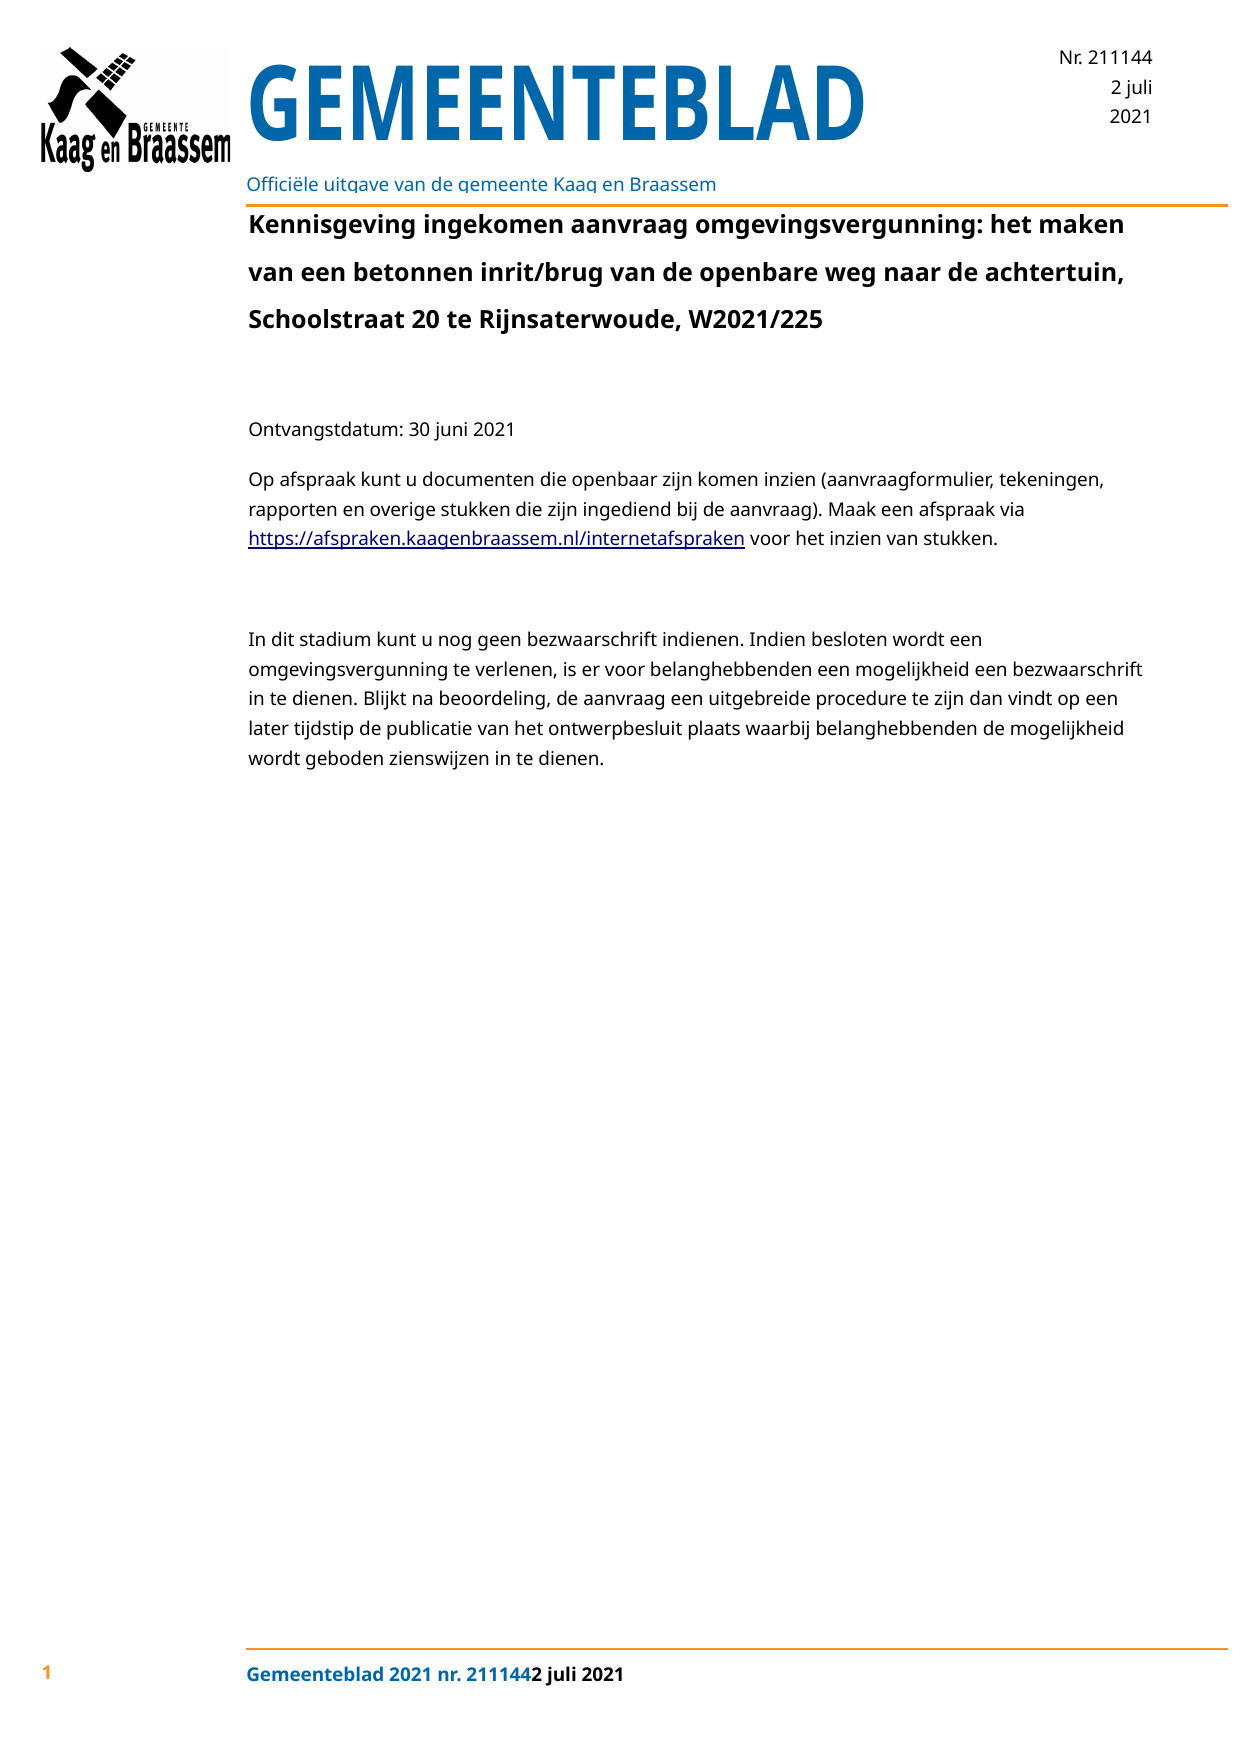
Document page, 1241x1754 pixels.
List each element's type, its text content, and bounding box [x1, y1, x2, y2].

text Kennisgeving ingekomen aanvraag omgevingsvergunning: het maken van een betonnen inrit/brug van de openbare weg naar de achtertuin, Schoolstraat 20 te Rijnsaterwoude, W2021/225 [248, 207, 1152, 336]
text In dit stadium kunt u nog geen bezwaarschrift indienen. Indien besloten wordt een omgevingsvergunning te verlenen, is er voor belanghebbenden een mogelijkheid een bezwaarschrift in te dienen. Blijkt na beoordeling, de aanvraag een uitgebreide procedure te zijn dan vindt op een later tijdstip de publicatie van het ontwerpbesluit plaats waarbij belanghebbenden de mogelijkheid wordt geboden zienswijzen in te dienen. [248, 626, 1152, 770]
picture [41, 47, 231, 172]
text Op afspraak kunt u documenten die openbaar zijn komen inzien (aanvraagformulier, tekeningen, rapporten en overige stukken die zijn ingediend bij de aanvraag). Maak een afspraak via https://afspraken.kaagenbraassem.nl/internetafspraken voor het inzien van stukken. [248, 466, 1152, 551]
text Ontvangstdatum: 30 juni 2021 [248, 416, 1152, 442]
